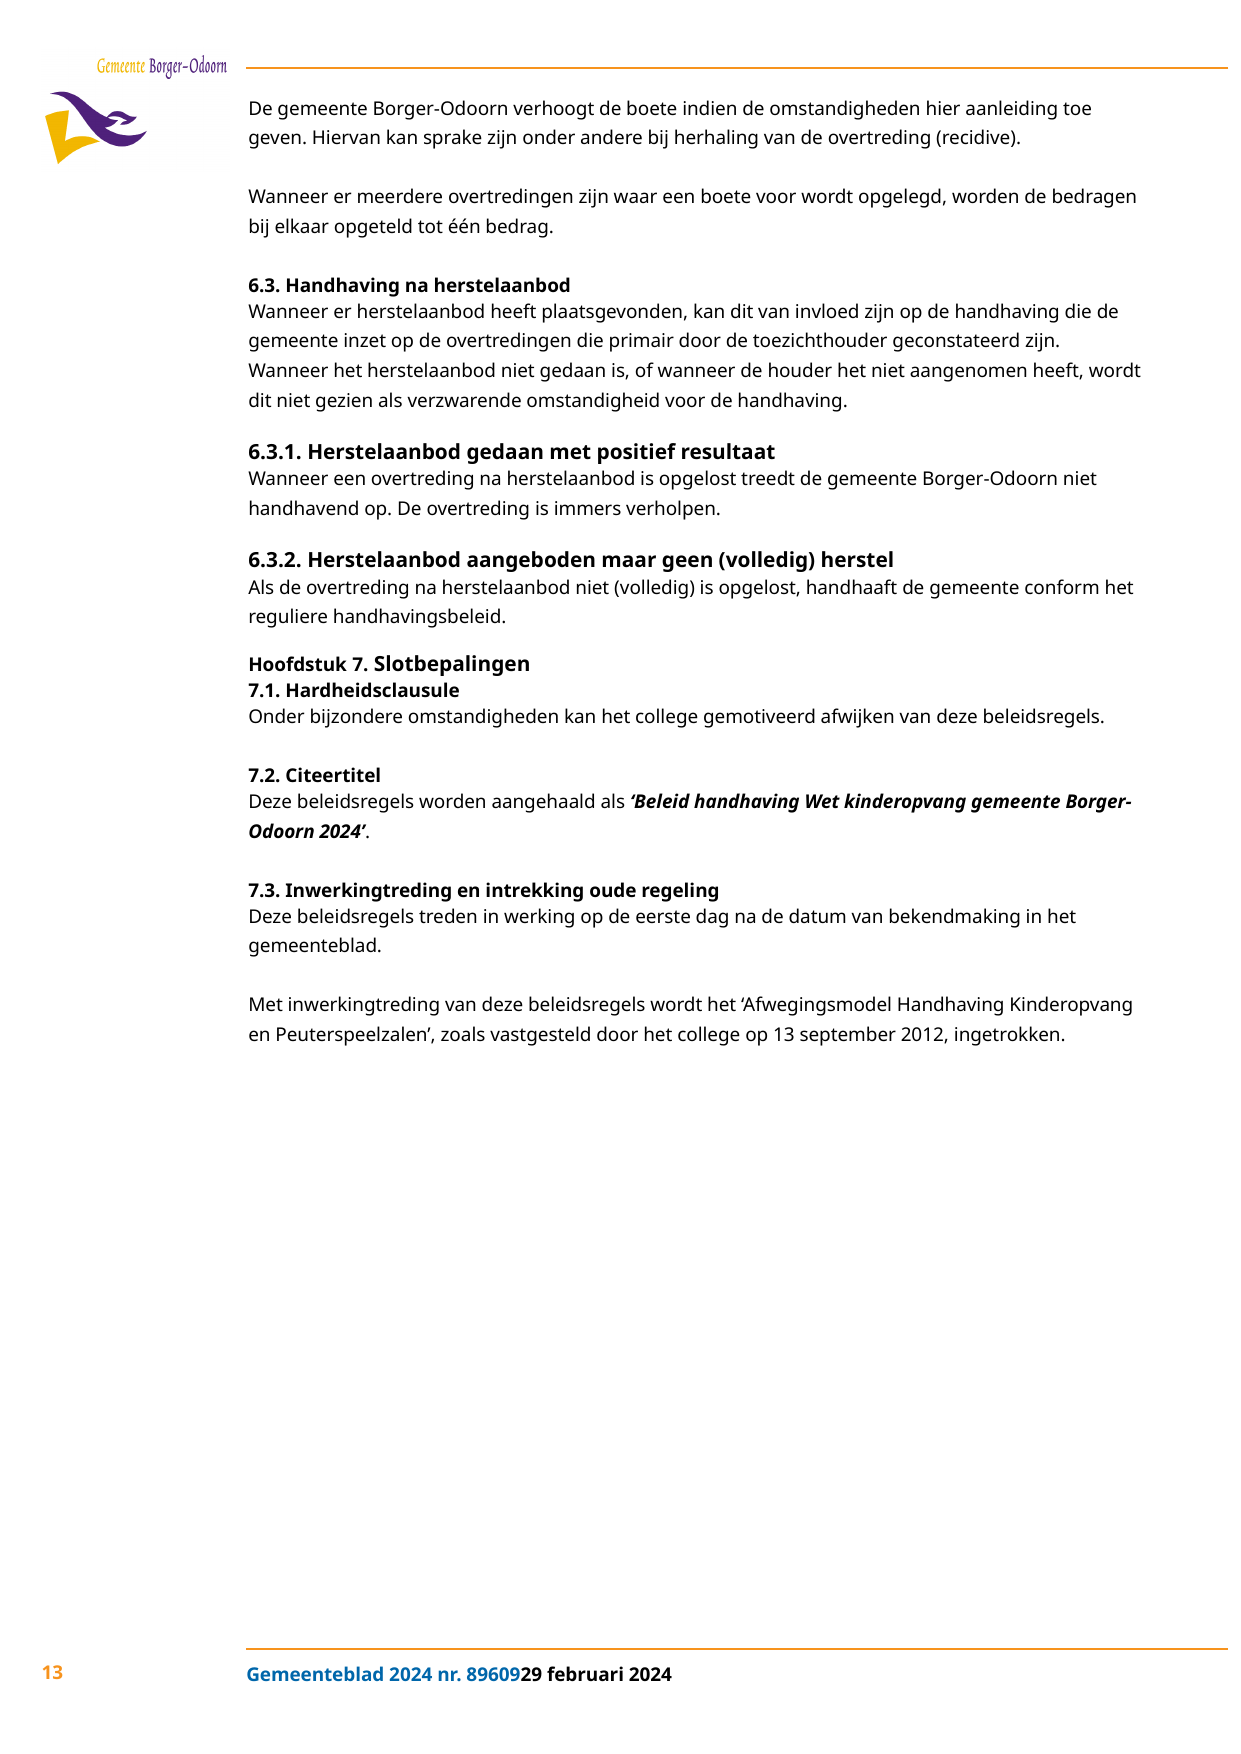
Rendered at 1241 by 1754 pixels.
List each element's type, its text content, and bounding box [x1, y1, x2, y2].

text Deze beleidsregels worden aangehaald als ‘Beleid handhaving Wet kinderopvang gemeente Borger-Odoorn 2024’. [248, 788, 1152, 844]
text 6.3.2. Herstelaanbod aangeboden maar geen (volledig) herstel [248, 546, 1152, 574]
text Als de overtreding na herstelaanbod niet (volledig) is opgelost, handhaaft de gemeente conform het reguliere handhavingsbeleid. [248, 574, 1152, 629]
text 6.3. Handhaving na herstelaanbod [248, 272, 1152, 298]
text Hoofdstuk 7. Slotbepalingen [248, 649, 1152, 678]
text Wanneer er meerdere overtredingen zijn waar een boete voor wordt opgelegd, worden de bedragen bij elkaar opgeteld tot één bedrag. [248, 183, 1152, 239]
text 6.3.1. Herstelaanbod gedaan met positief resultaat [248, 437, 1152, 466]
text Deze beleidsregels treden in werking op de eerste dag na de datum van bekendmaking in het gemeenteblad. [248, 903, 1152, 958]
text Wanneer er herstelaanbod heeft plaatsgevonden, kan dit van invloed zijn op de handhaving die de gemeente inzet op de overtredingen die primair door de toezichthouder geconstateerd zijn. [248, 298, 1152, 353]
picture [41, 47, 231, 172]
text 7.1. Hardheidsclausule [248, 678, 1152, 703]
text De gemeente Borger-Odoorn verhoogt de boete indien de omstandigheden hier aanleiding toe geven. Hiervan kan sprake zijn onder andere bij herhaling van de overtreding (recidive). [248, 95, 1152, 150]
text Wanneer een overtreding na herstelaanbod is opgelost treedt de gemeente Borger-Odoorn niet handhavend op. De overtreding is immers verholpen. [248, 466, 1152, 521]
text 7.2. Citeertitel [248, 763, 1152, 788]
text Onder bijzondere omstandigheden kan het college gemotiveerd afwijken van deze beleidsregels. [248, 703, 1152, 729]
text 7.3. Inwerkingtreding en intrekking oude regeling [248, 877, 1152, 903]
text Met inwerkingtreding van deze beleidsregels wordt het ‘Afwegingsmodel Handhaving Kinderopvang en Peuterspeelzalen’, zoals vastgesteld door het college op 13 september 2012, ingetrokken. [248, 992, 1152, 1047]
text Wanneer het herstelaanbod niet gedaan is, of wanneer de houder het niet aangenomen heeft, wordt dit niet gezien als verzwarende omstandigheid voor de handhaving. [248, 357, 1152, 412]
